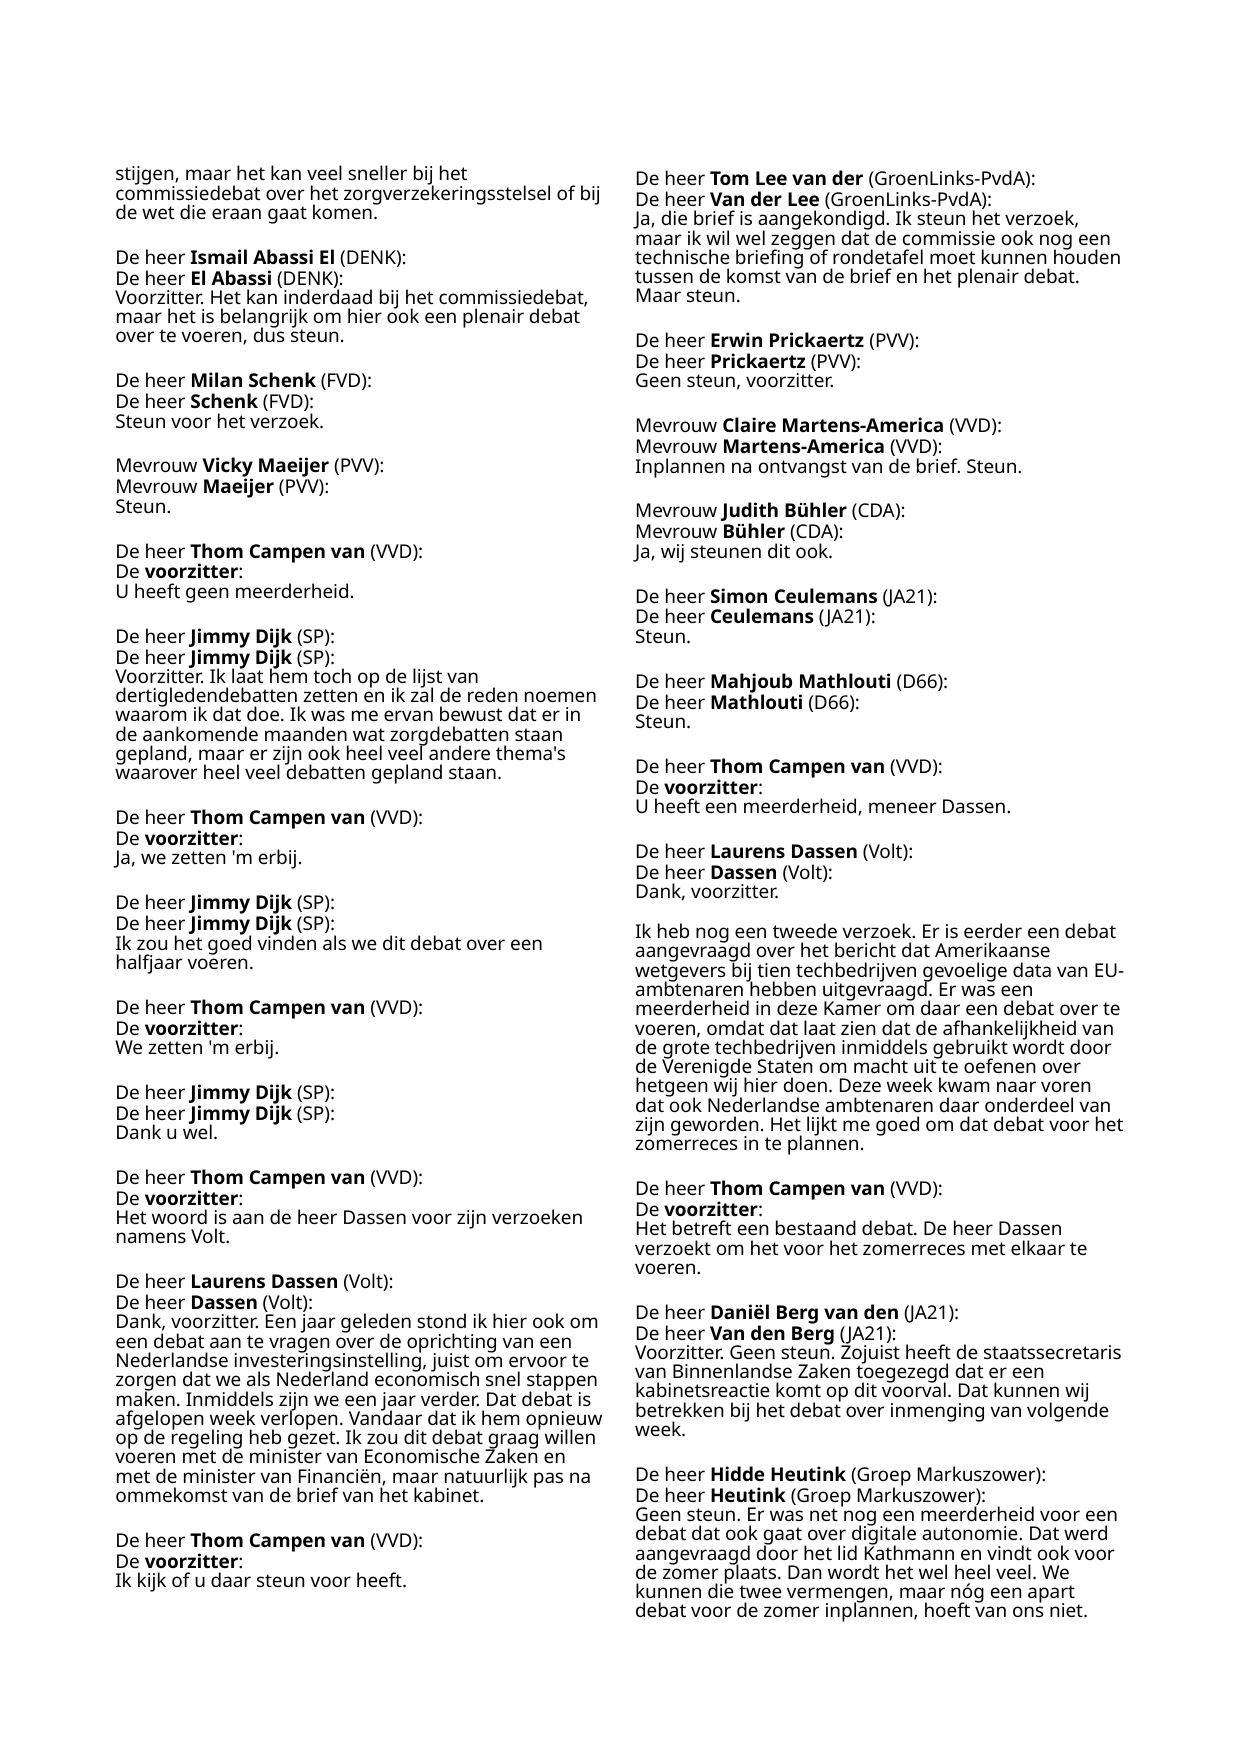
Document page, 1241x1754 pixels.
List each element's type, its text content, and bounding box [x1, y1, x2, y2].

text Geen steun. Er was net nog een meerderheid voor een debat dat ook gaat over digitale autonomie. Dat werd aangevraagd door het lid Kathmann en vindt ook voor de zomer plaats. Dan wordt het wel heel veel. We kunnen die twee vermengen, maar nóg een apart debat voor de zomer inplannen, hoeft van ons niet. [635, 1506, 1125, 1622]
text De voorzitter: [635, 779, 1125, 798]
text De heer Jimmy Dijk (SP): [115, 915, 605, 934]
text Geen steun, voorzitter. [635, 372, 1125, 392]
text De heer Schenk (FVD): [115, 393, 605, 413]
text Ik zou het goed vinden als we dit debat over een halfjaar voeren. [115, 934, 605, 973]
text De heer Jimmy Dijk (SP): [115, 623, 605, 649]
text Mevrouw Vicky Maeijer (PVV): [115, 453, 605, 478]
text Ik kijk of u daar steun voor heeft. [115, 1572, 605, 1591]
text Ja, we zetten 'm erbij. [115, 849, 605, 869]
text De heer Daniël Berg van den (JA21): [635, 1299, 1125, 1324]
text U heeft geen meerderheid. [115, 583, 605, 602]
text Steun. [635, 713, 1125, 732]
text De heer Thom Campen van (VVD): [115, 804, 605, 830]
text Dank, voorzitter. Een jaar geleden stond ik hier ook om een debat aan te vragen over de oprichting van een Nederlandse investeringsinstelling, juist om ervoor te zorgen dat we als Nederland economisch snel stappen maken. Inmiddels zijn we een jaar verder. Dat debat is afgelopen week verlopen. Vandaar dat ik hem opnieuw op de regeling heb gezet. Ik zou dit debat graag willen voeren met de minister van Economische Zaken en met de minister van Financiën, maar natuurlijk pas na ommekomst van de brief van het kabinet. [115, 1313, 605, 1506]
text U heeft een meerderheid, meneer Dassen. [635, 798, 1125, 817]
text Ja, die brief is aangekondigd. Ik steun het verzoek, maar ik wil wel zeggen dat de commissie ook nog een technische briefing of rondetafel moet kunnen houden tussen de komst van de brief en het plenair debat. Maar steun. [635, 210, 1125, 307]
text De heer Ceulemans (JA21): [635, 608, 1125, 628]
text Het woord is aan de heer Dassen voor zijn verzoeken namens Volt. [115, 1209, 605, 1248]
text De heer Mathlouti (D66): [635, 694, 1125, 713]
text De heer Thom Campen van (VVD): [115, 1527, 605, 1553]
text Mevrouw Judith Bühler (CDA): [635, 498, 1125, 523]
text Voorzitter. Het kan inderdaad bij het commissiedebat, maar het is belangrijk om hier ook een plenair debat over te voeren, dus steun. [115, 289, 605, 347]
text De voorzitter: [115, 1553, 605, 1572]
text Mevrouw Martens-America (VVD): [635, 438, 1125, 458]
text De heer El Abassi (DENK): [115, 270, 605, 289]
text Voorzitter. Geen steun. Zojuist heeft de staatssecretaris van Binnenlandse Zaken toegezegd dat er een kabinetsreactie komt op dit voorval. Dat kunnen wij betrekken bij het debat over inmenging van volgende week. [635, 1344, 1125, 1440]
text De heer Dassen (Volt): [635, 864, 1125, 883]
text De heer Laurens Dassen (Volt): [115, 1268, 605, 1294]
text De heer Milan Schenk (FVD): [115, 368, 605, 393]
text De voorzitter: [115, 563, 605, 583]
text We zetten 'm erbij. [115, 1039, 605, 1058]
text De heer Thom Campen van (VVD): [115, 994, 605, 1019]
text Steun voor het verzoek. [115, 413, 605, 432]
text De heer Thom Campen van (VVD): [115, 1164, 605, 1190]
text De voorzitter: [115, 1190, 605, 1209]
text Mevrouw Maeijer (PVV): [115, 478, 605, 498]
text De heer Ismail Abassi El (DENK): [115, 244, 605, 270]
text De voorzitter: [635, 1201, 1125, 1220]
text De heer Laurens Dassen (Volt): [635, 838, 1125, 864]
text Het betreft een bestaand debat. De heer Dassen verzoekt om het voor het zomerreces met elkaar te voeren. [635, 1220, 1125, 1278]
text De heer Mahjoub Mathlouti (D66): [635, 668, 1125, 694]
text De heer Van der Lee (GroenLinks-PvdA): [635, 191, 1125, 210]
text De heer Thom Campen van (VVD): [635, 753, 1125, 779]
text Steun. [115, 498, 605, 517]
text Steun. [635, 628, 1125, 647]
text De heer Jimmy Dijk (SP): [115, 889, 605, 915]
text Mevrouw Claire Martens-America (VVD): [635, 413, 1125, 438]
text De heer Tom Lee van der (GroenLinks-PvdA): [635, 165, 1125, 191]
text De heer Prickaertz (PVV): [635, 353, 1125, 372]
text De heer Jimmy Dijk (SP): [115, 1079, 605, 1105]
text De heer Heutink (Groep Markuszower): [635, 1487, 1125, 1506]
text De heer Erwin Prickaertz (PVV): [635, 327, 1125, 353]
text Dank u wel. [115, 1124, 605, 1143]
text De heer Jimmy Dijk (SP): [115, 649, 605, 668]
text De heer Jimmy Dijk (SP): [115, 1105, 605, 1124]
text De heer Thom Campen van (VVD): [115, 538, 605, 563]
text De heer Thom Campen van (VVD): [635, 1175, 1125, 1201]
text Inplannen na ontvangst van de brief. Steun. [635, 458, 1125, 477]
text De heer Van den Berg (JA21): [635, 1324, 1125, 1344]
text Voorzitter. Ik laat hem toch op de lijst van dertigledendebatten zetten en ik zal de reden noemen waarom ik dat doe. Ik was me ervan bewust dat er in de aankomende maanden wat zorgdebatten staan gepland, maar er zijn ook heel veel andere thema's waarover heel veel debatten gepland staan. [115, 668, 605, 783]
text De heer Simon Ceulemans (JA21): [635, 583, 1125, 608]
text Ja, wij steunen dit ook. [635, 543, 1125, 562]
text De heer Dassen (Volt): [115, 1294, 605, 1313]
text De voorzitter: [115, 1019, 605, 1039]
text De heer Hidde Heutink (Groep Markuszower): [635, 1461, 1125, 1487]
text Ik heb nog een tweede verzoek. Er is eerder een debat aangevraagd over het bericht dat Amerikaanse wetgevers bij tien techbedrijven gevoelige data van EU-ambtenaren hebben uitgevraagd. Er was een meerderheid in deze Kamer om daar een debat over te voeren, omdat dat laat zien dat de afhankelijkheid van de grote techbedrijven inmiddels gebruikt wordt door de Verenigde Staten om macht uit te oefenen over hetgeen wij hier doen. Deze week kwam naar voren dat ook Nederlandse ambtenaren daar onderdeel van zijn geworden. Het lijkt me goed om dat debat voor het zomerreces in te plannen. [635, 923, 1125, 1154]
text Mevrouw Bühler (CDA): [635, 523, 1125, 543]
text De voorzitter: [115, 830, 605, 849]
text stijgen, maar het kan veel sneller bij het commissiedebat over het zorgverzekeringsstelsel of bij de wet die eraan gaat komen. [115, 165, 605, 223]
text Dank, voorzitter. [635, 883, 1125, 902]
